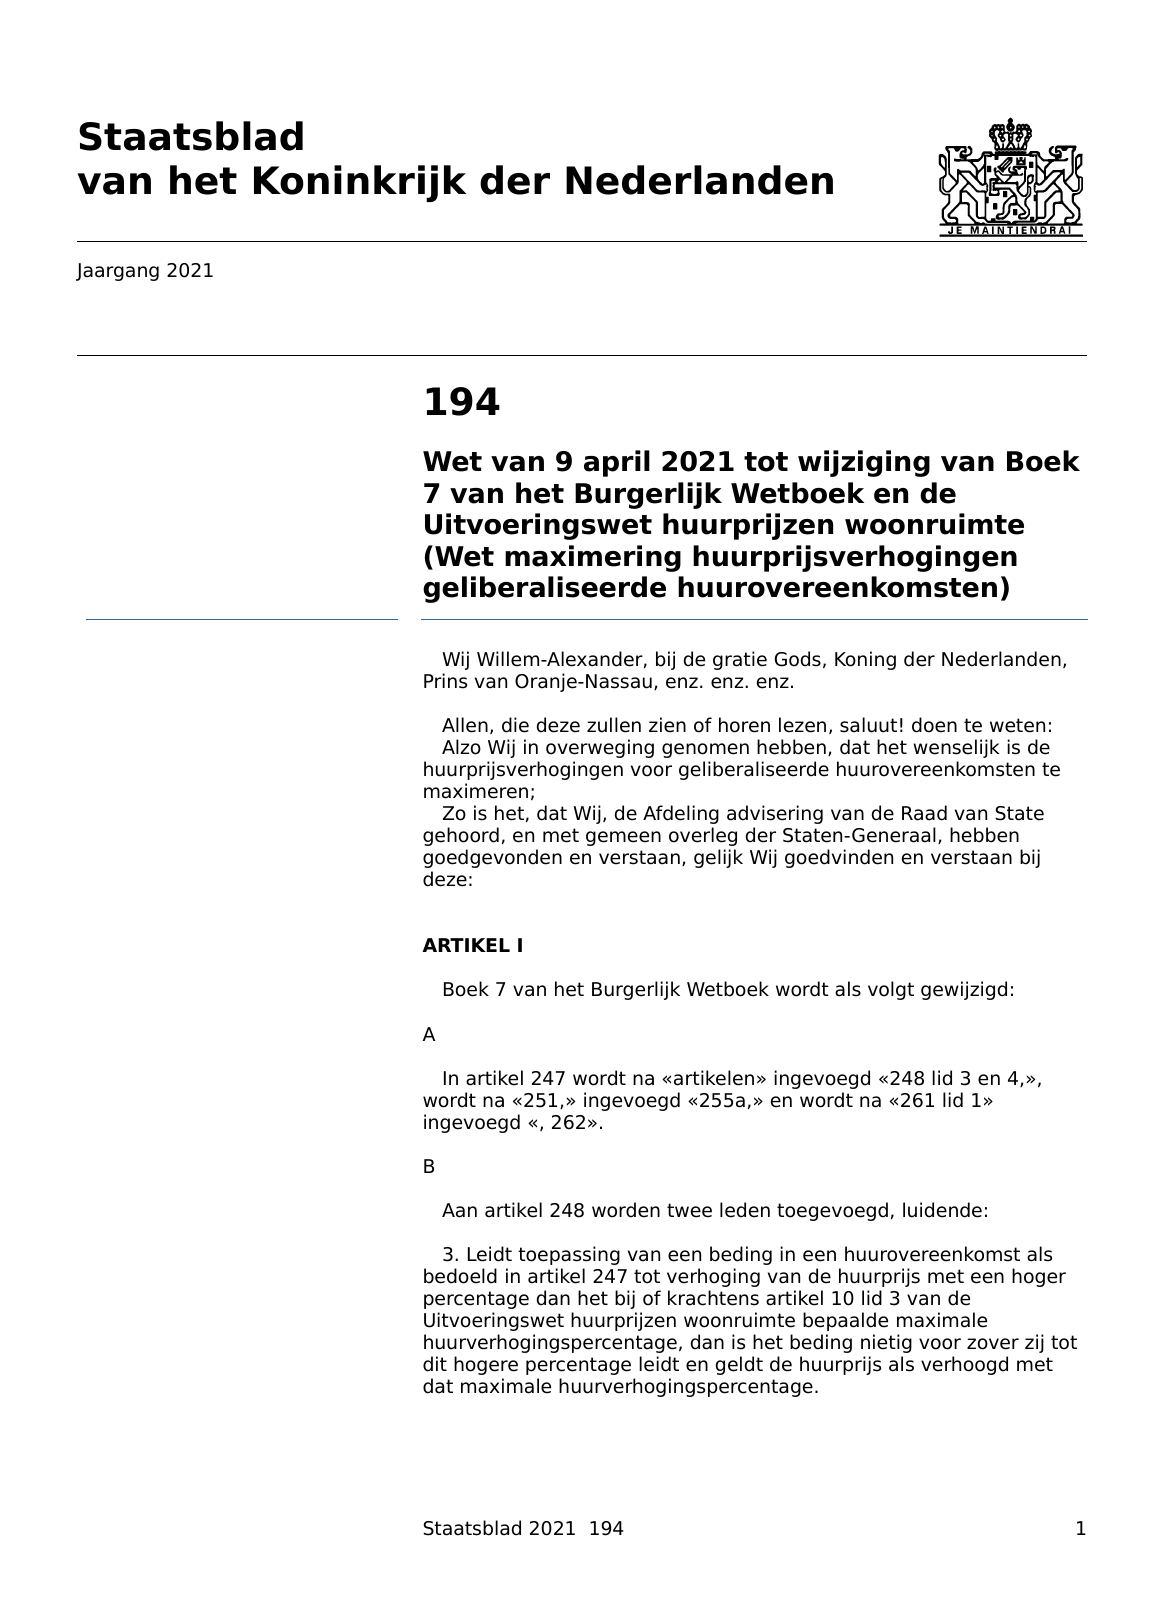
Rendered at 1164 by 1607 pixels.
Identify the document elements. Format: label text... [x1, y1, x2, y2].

text Alzo Wij in overweging genomen hebben, dat het wenselijk is de huurprijsverhogingen voor geliberaliseerde huurovereenkomsten te maximeren; [422, 737, 1087, 803]
text Allen, die deze zullen zien of horen lezen, saluut! doen te weten: [422, 715, 1087, 737]
subtitle ARTIKEL I [422, 935, 1087, 957]
text Aan artikel 248 worden twee leden toegevoegd, luidende: [422, 1200, 1087, 1222]
text Wet van 9 april 2021 tot wijziging van Boek 7 van het Burgerlijk Wetboek en de Uitvoeringswet huurprijzen woonruimte (Wet maximering huurprijsverhogingen geliberaliseerde huurovereenkomsten) [422, 447, 1087, 604]
table_cell Jaargang 2021 [77, 242, 1087, 355]
picture [936, 115, 1087, 240]
text 3. Leidt toepassing van een beding in een huurovereenkomst als bedoeld in artikel 247 tot verhoging van de huurprijs met een hoger percentage dan het bij of krachtens artikel 10 lid 3 van de Uitvoeringswet huurprijzen woonruimte bepaalde maximale huurverhogingspercentage, dan is het beding nietig voor zover zij tot dit hogere percentage leidt en geldt de huurprijs als verhoogd met dat maximale huurverhogingspercentage. [422, 1244, 1087, 1398]
table_header [886, 100, 1087, 241]
text Zo is het, dat Wij, de Afdeling advisering van de Raad van State gehoord, en met gemeen overleg der Staten-Generaal, hebben goedgevonden en verstaan, gelijk Wij goedvinden en verstaan bij deze: [422, 803, 1087, 891]
text A [422, 1023, 1087, 1045]
text B [422, 1156, 1087, 1178]
table_header Staatsblad van het Koninkrijk der Nederlanden [77, 100, 886, 241]
subtitle 194 [422, 381, 1087, 424]
text In artikel 247 wordt na «artikelen» ingevoegd «248 lid 3 en 4,», wordt na «251,» ingevoegd «255a,» en wordt na «261 lid 1» ingevoegd «, 262». [422, 1068, 1087, 1133]
text Boek 7 van het Burgerlijk Wetboek wordt als volgt gewijzigd: [422, 979, 1087, 1001]
text Wij Willem-Alexander, bij de gratie Gods, Koning der Nederlanden, Prins van Oranje-Nassau, enz. enz. enz. [422, 649, 1087, 693]
